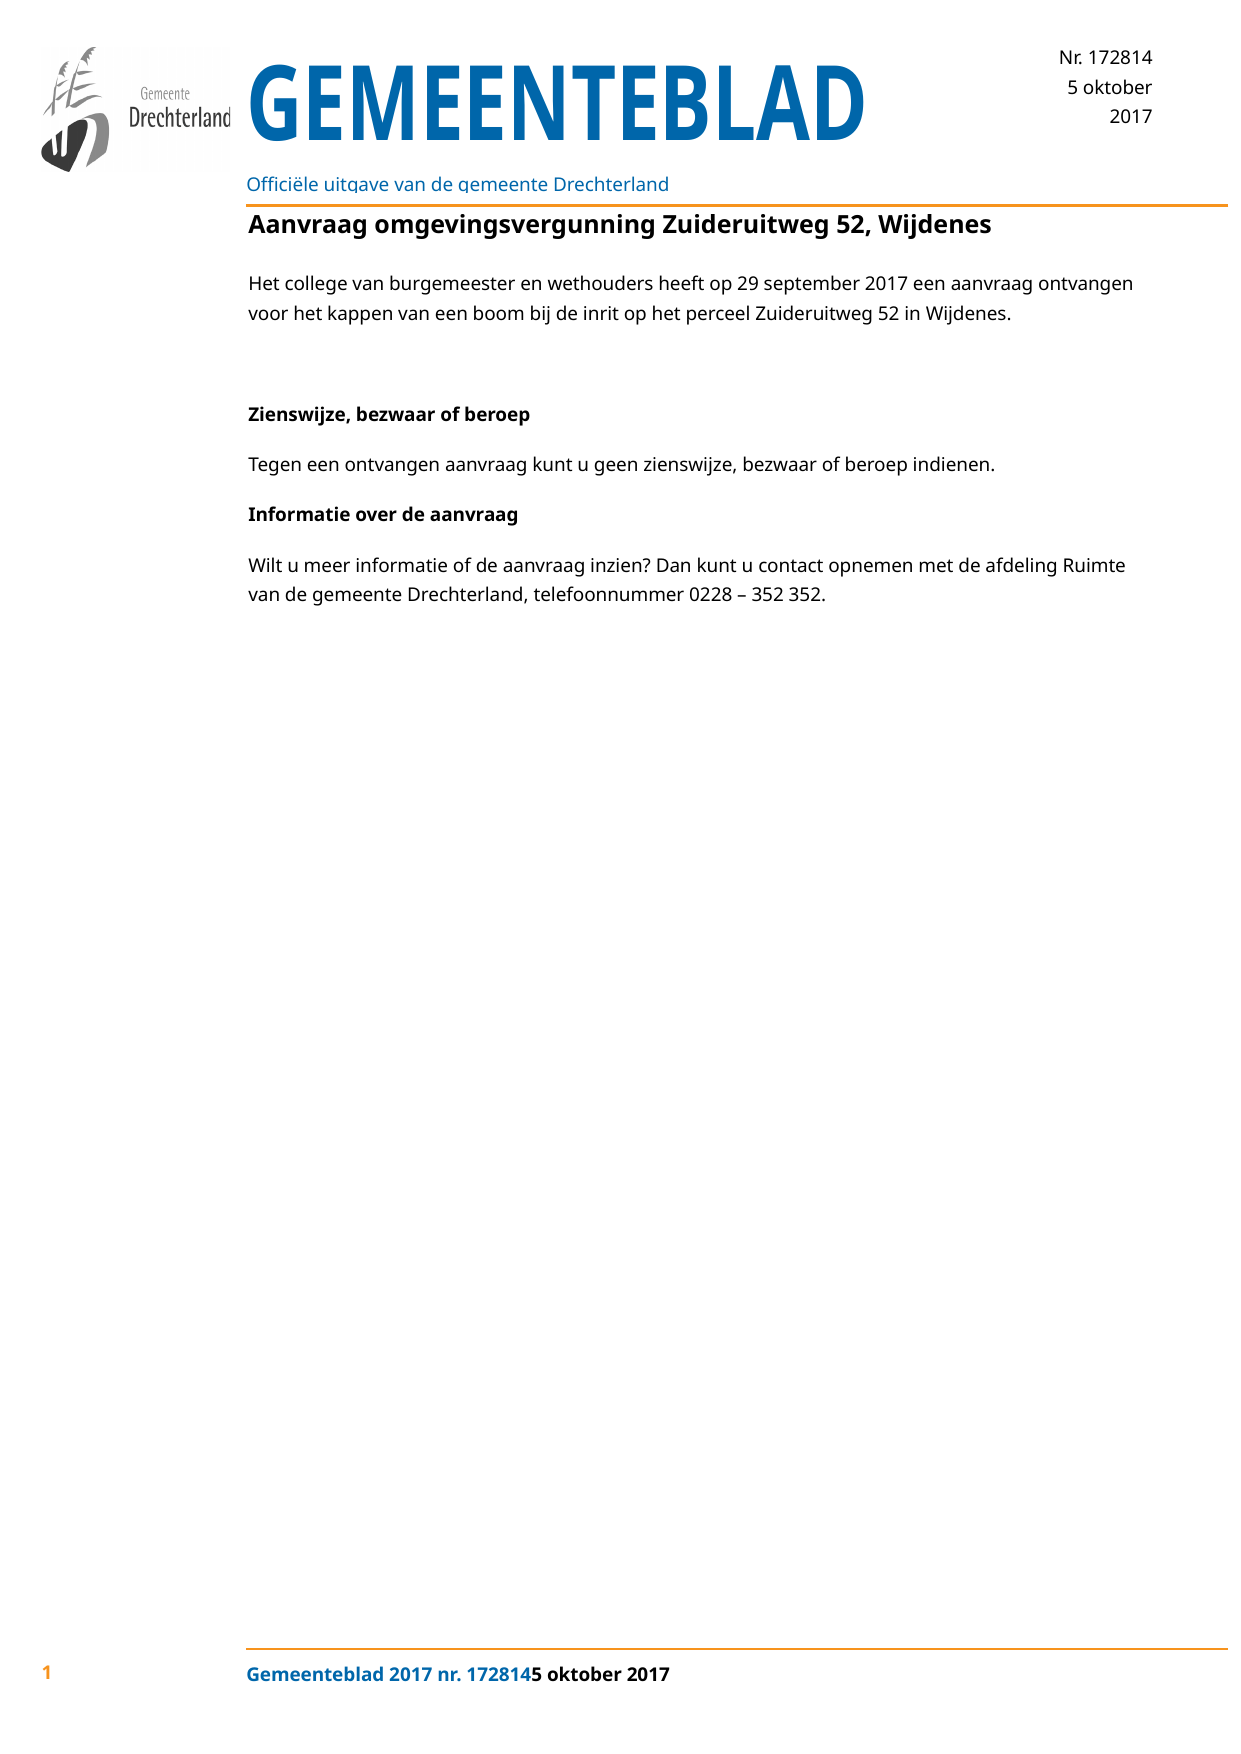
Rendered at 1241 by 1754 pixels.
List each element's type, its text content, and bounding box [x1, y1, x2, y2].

text Informatie over de aanvraag [248, 502, 1152, 527]
text Aanvraag omgevingsvergunning Zuideruitweg 52, Wijdenes [248, 207, 1152, 241]
text Zienswijze, bezwaar of beroep [248, 401, 1152, 426]
text Wilt u meer informatie of de aanvraag inzien? Dan kunt u contact opnemen met de afdeling Ruimte van de gemeente Drechterland, telefoonnummer 0228 – 352 352. [248, 552, 1152, 607]
text Tegen een ontvangen aanvraag kunt u geen zienswijze, bezwaar of beroep indienen. [248, 451, 1152, 477]
text Het college van burgemeester en wethouders heeft op 29 september 2017 een aanvraag ontvangen voor het kappen van een boom bij de inrit op het perceel Zuideruitweg 52 in Wijdenes. [248, 270, 1152, 326]
picture [41, 47, 231, 172]
